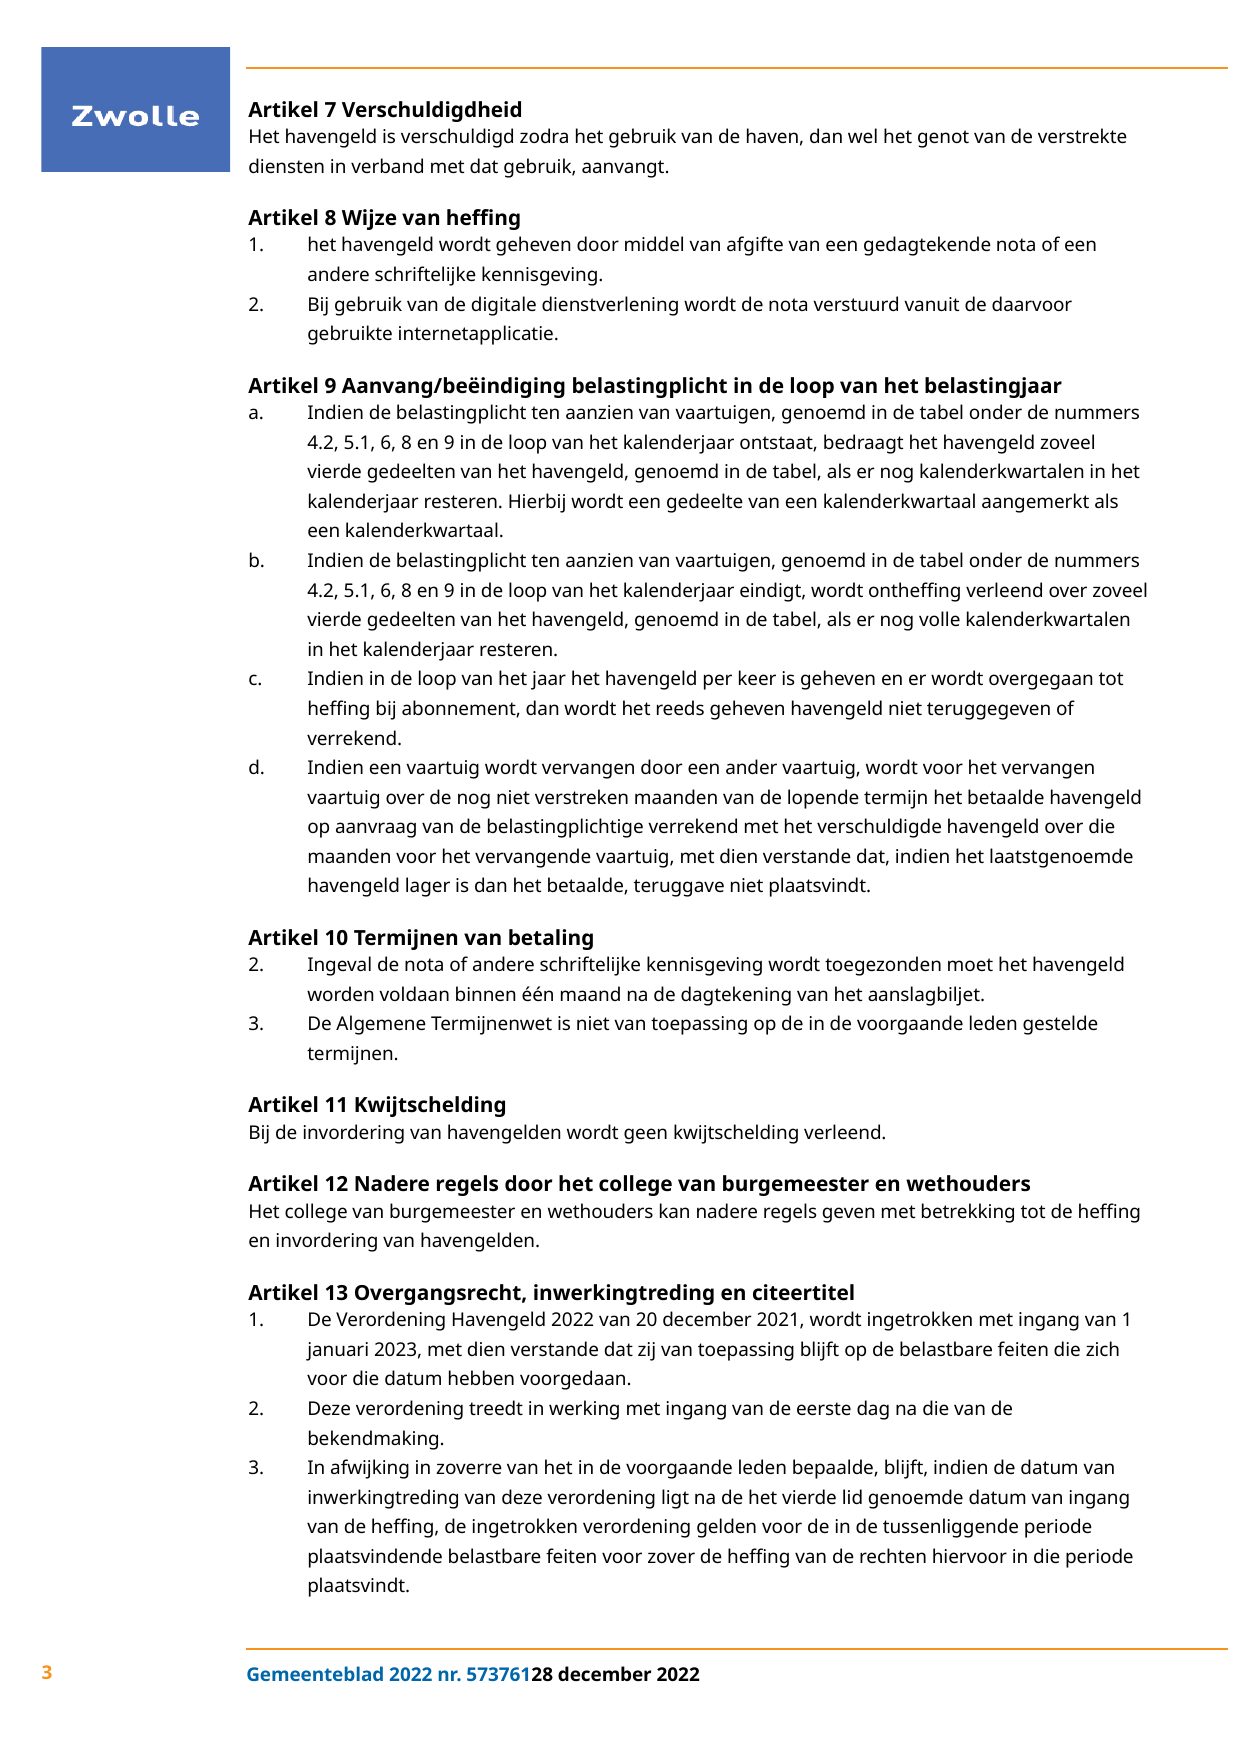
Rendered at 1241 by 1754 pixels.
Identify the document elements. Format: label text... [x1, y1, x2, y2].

list De Algemene Termijnenwet is niet van toepassing op de in de voorgaande leden gestelde termijnen. [248, 1011, 1152, 1066]
list Indien de belastingplicht ten aanzien van vaartuigen, genoemd in de tabel onder de nummers 4.2, 5.1, 6, 8 en 9 in de loop van het kalenderjaar ontstaat, bedraagt het havengeld zoveel vierde gedeelten van het havengeld, genoemd in de tabel, als er nog kalenderkwartalen in het kalenderjaar resteren. Hierbij wordt een gedeelte van een kalenderkwartaal aangemerkt als een kalenderkwartaal. [248, 399, 1152, 543]
text Artikel 13 Overgangsrecht, inwerkingtreding en citeertitel [248, 1278, 1152, 1306]
text Het college van burgemeester en wethouders kan nadere regels geven met betrekking tot de heffing en invordering van havengelden. [248, 1198, 1152, 1253]
list In afwijking in zoverre van het in de voorgaande leden bepaalde, blijft, indien de datum van inwerkingtreding van deze verordening ligt na de het vierde lid genoemde datum van ingang van de heffing, de ingetrokken verordening gelden voor de in de tussenliggende periode plaatsvindende belastbare feiten voor zover de heffing van de rechten hiervoor in die periode plaatsvindt. [248, 1454, 1152, 1598]
picture [41, 47, 231, 172]
text Artikel 11 Kwijtschelding [248, 1091, 1152, 1119]
list Indien een vaartuig wordt vervangen door een ander vaartuig, wordt voor het vervangen vaartuig over de nog niet verstreken maanden van de lopende termijn het betaalde havengeld op aanvraag van de belastingplichtige verrekend met het verschuldigde havengeld over die maanden voor het vervangende vaartuig, met dien verstande dat, indien het laatstgenoemde havengeld lager is dan het betaalde, teruggave niet plaatsvindt. [248, 754, 1152, 898]
text Het havengeld is verschuldigd zodra het gebruik van de haven, dan wel het genot van de verstrekte diensten in verband met dat gebruik, aanvangt. [248, 123, 1152, 178]
list Indien in de loop van het jaar het havengeld per keer is geheven en er wordt overgegaan tot heffing bij abonnement, dan wordt het reeds geheven havengeld niet teruggegeven of verrekend. [248, 666, 1152, 750]
list Indien de belastingplicht ten aanzien van vaartuigen, genoemd in de tabel onder de nummers 4.2, 5.1, 6, 8 en 9 in de loop van het kalenderjaar eindigt, wordt ontheffing verleend over zoveel vierde gedeelten van het havengeld, genoemd in de tabel, als er nog volle kalenderkwartalen in het kalenderjaar resteren. [248, 547, 1152, 662]
text Artikel 7 Verschuldigdheid [248, 95, 1152, 123]
text Artikel 10 Termijnen van betaling [248, 923, 1152, 951]
text Artikel 9 Aanvang/beëindiging belastingplicht in de loop van het belastingjaar [248, 371, 1152, 399]
list De Verordening Havengeld 2022 van 20 december 2021, wordt ingetrokken met ingang van 1 januari 2023, met dien verstande dat zij van toepassing blijft op de belastbare feiten die zich voor die datum hebben voorgedaan. [248, 1306, 1152, 1391]
list Deze verordening treedt in werking met ingang van de eerste dag na die van de bekendmaking. [248, 1395, 1152, 1450]
text Bij de invordering van havengelden wordt geen kwijtschelding verleend. [248, 1119, 1152, 1145]
list Bij gebruik van de digitale dienstverlening wordt de nota verstuurd vanuit de daarvoor gebruikte internetapplicatie. [248, 291, 1152, 346]
list het havengeld wordt geheven door middel van afgifte van een gedagtekende nota of een andere schriftelijke kennisgeving. [248, 232, 1152, 287]
text Artikel 12 Nadere regels door het college van burgemeester en wethouders [248, 1169, 1152, 1198]
list Ingeval de nota of andere schriftelijke kennisgeving wordt toegezonden moet het havengeld worden voldaan binnen één maand na de dagtekening van het aanslagbiljet. [248, 951, 1152, 1007]
text Artikel 8 Wijze van heffing [248, 203, 1152, 232]
